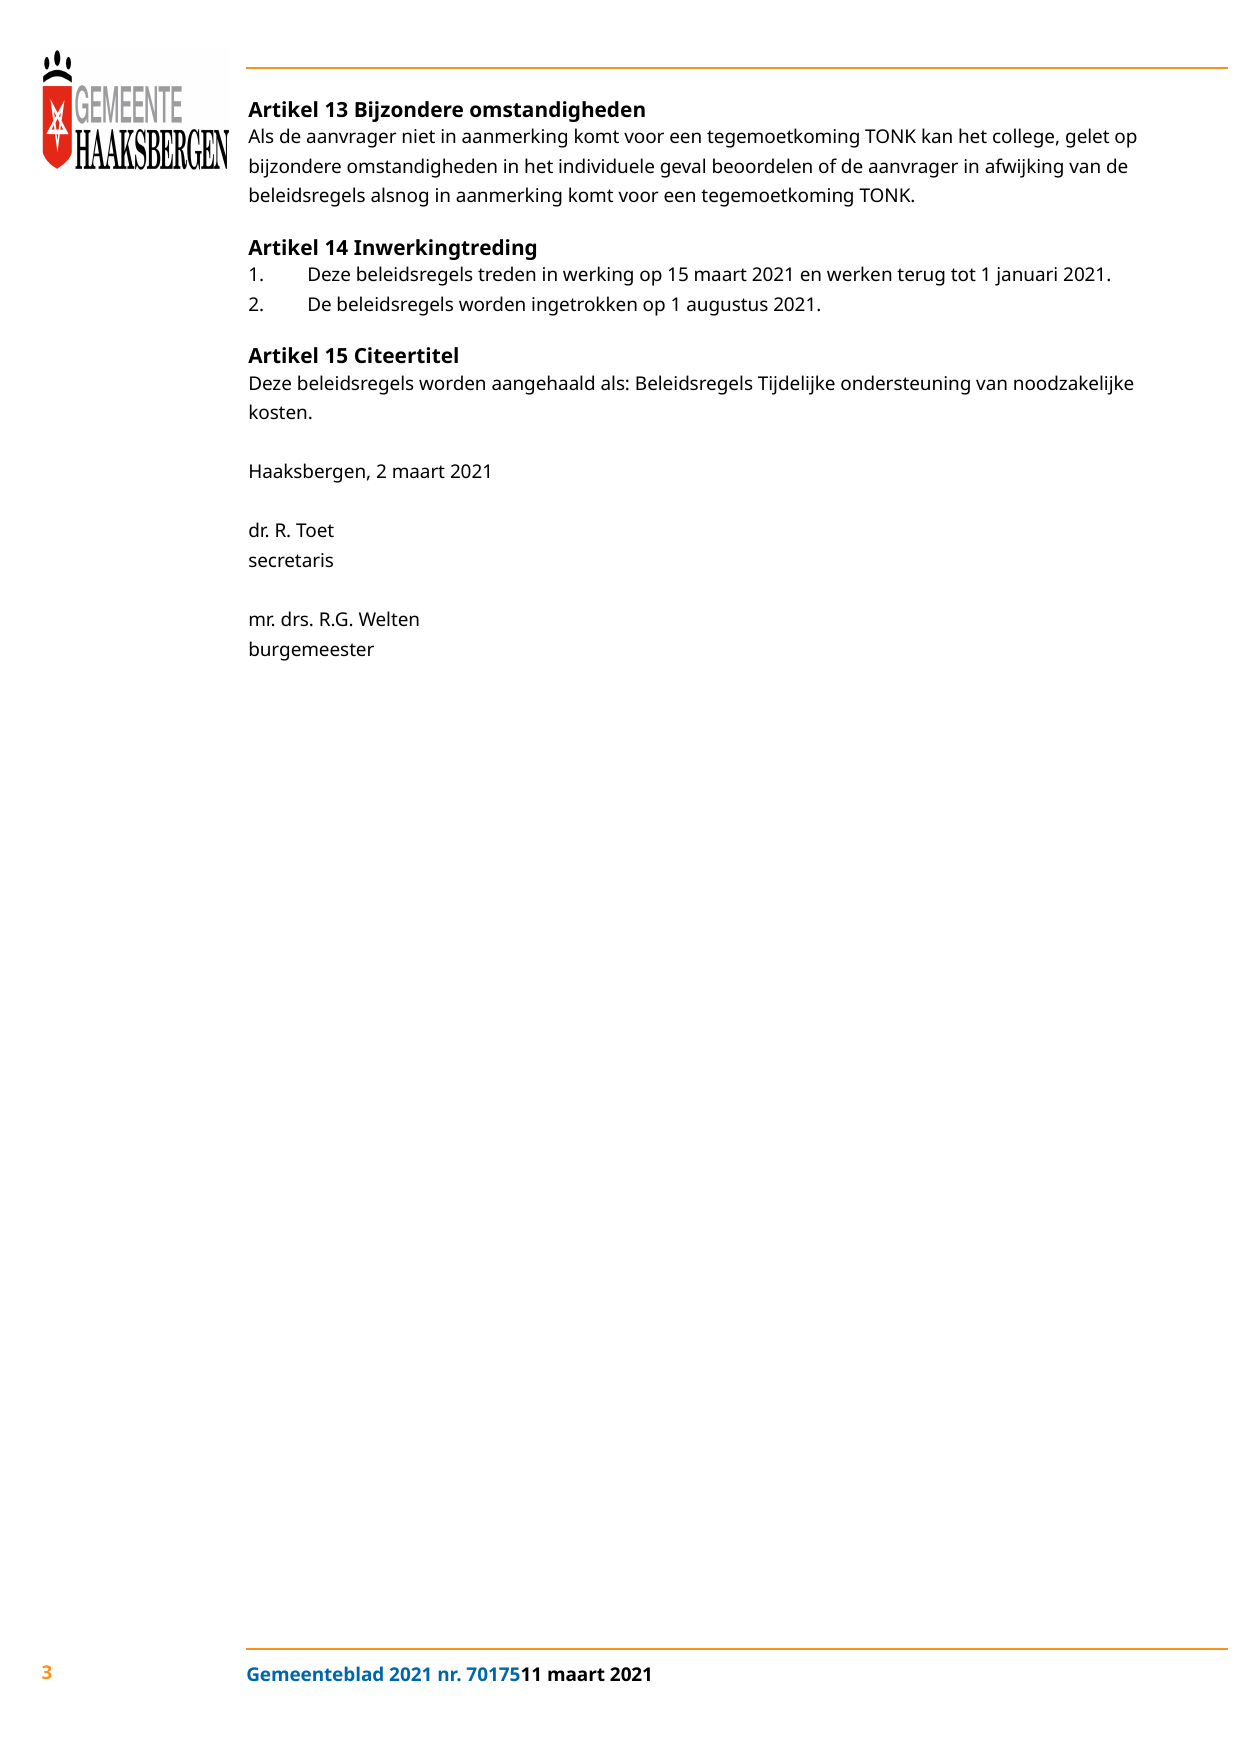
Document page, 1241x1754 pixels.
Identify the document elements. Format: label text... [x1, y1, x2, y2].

text Haaksbergen, 2 maart 2021 [248, 458, 1152, 484]
text dr. R. Toet [248, 518, 1152, 543]
text Artikel 13 Bijzondere omstandigheden [248, 95, 1152, 123]
text Deze beleidsregels worden aangehaald als: Beleidsregels Tijdelijke ondersteuning van noodzakelijke kosten. [248, 370, 1152, 425]
picture [41, 47, 231, 172]
list De beleidsregels worden ingetrokken op 1 augustus 2021. [248, 291, 1152, 317]
text Artikel 15 Citeertitel [248, 341, 1152, 370]
text Artikel 14 Inwerkingtreding [248, 233, 1152, 261]
text mr. drs. R.G. Welten [248, 606, 1152, 632]
text secretaris [248, 547, 1152, 573]
text burgemeester [248, 636, 1152, 662]
text Als de aanvrager niet in aanmerking komt voor een tegemoetkoming TONK kan het college, gelet op bijzondere omstandigheden in het individuele geval beoordelen of de aanvrager in afwijking van de beleidsregels alsnog in aanmerking komt voor een tegemoetkoming TONK. [248, 123, 1152, 208]
list Deze beleidsregels treden in werking op 15 maart 2021 en werken terug tot 1 januari 2021. [248, 261, 1152, 287]
